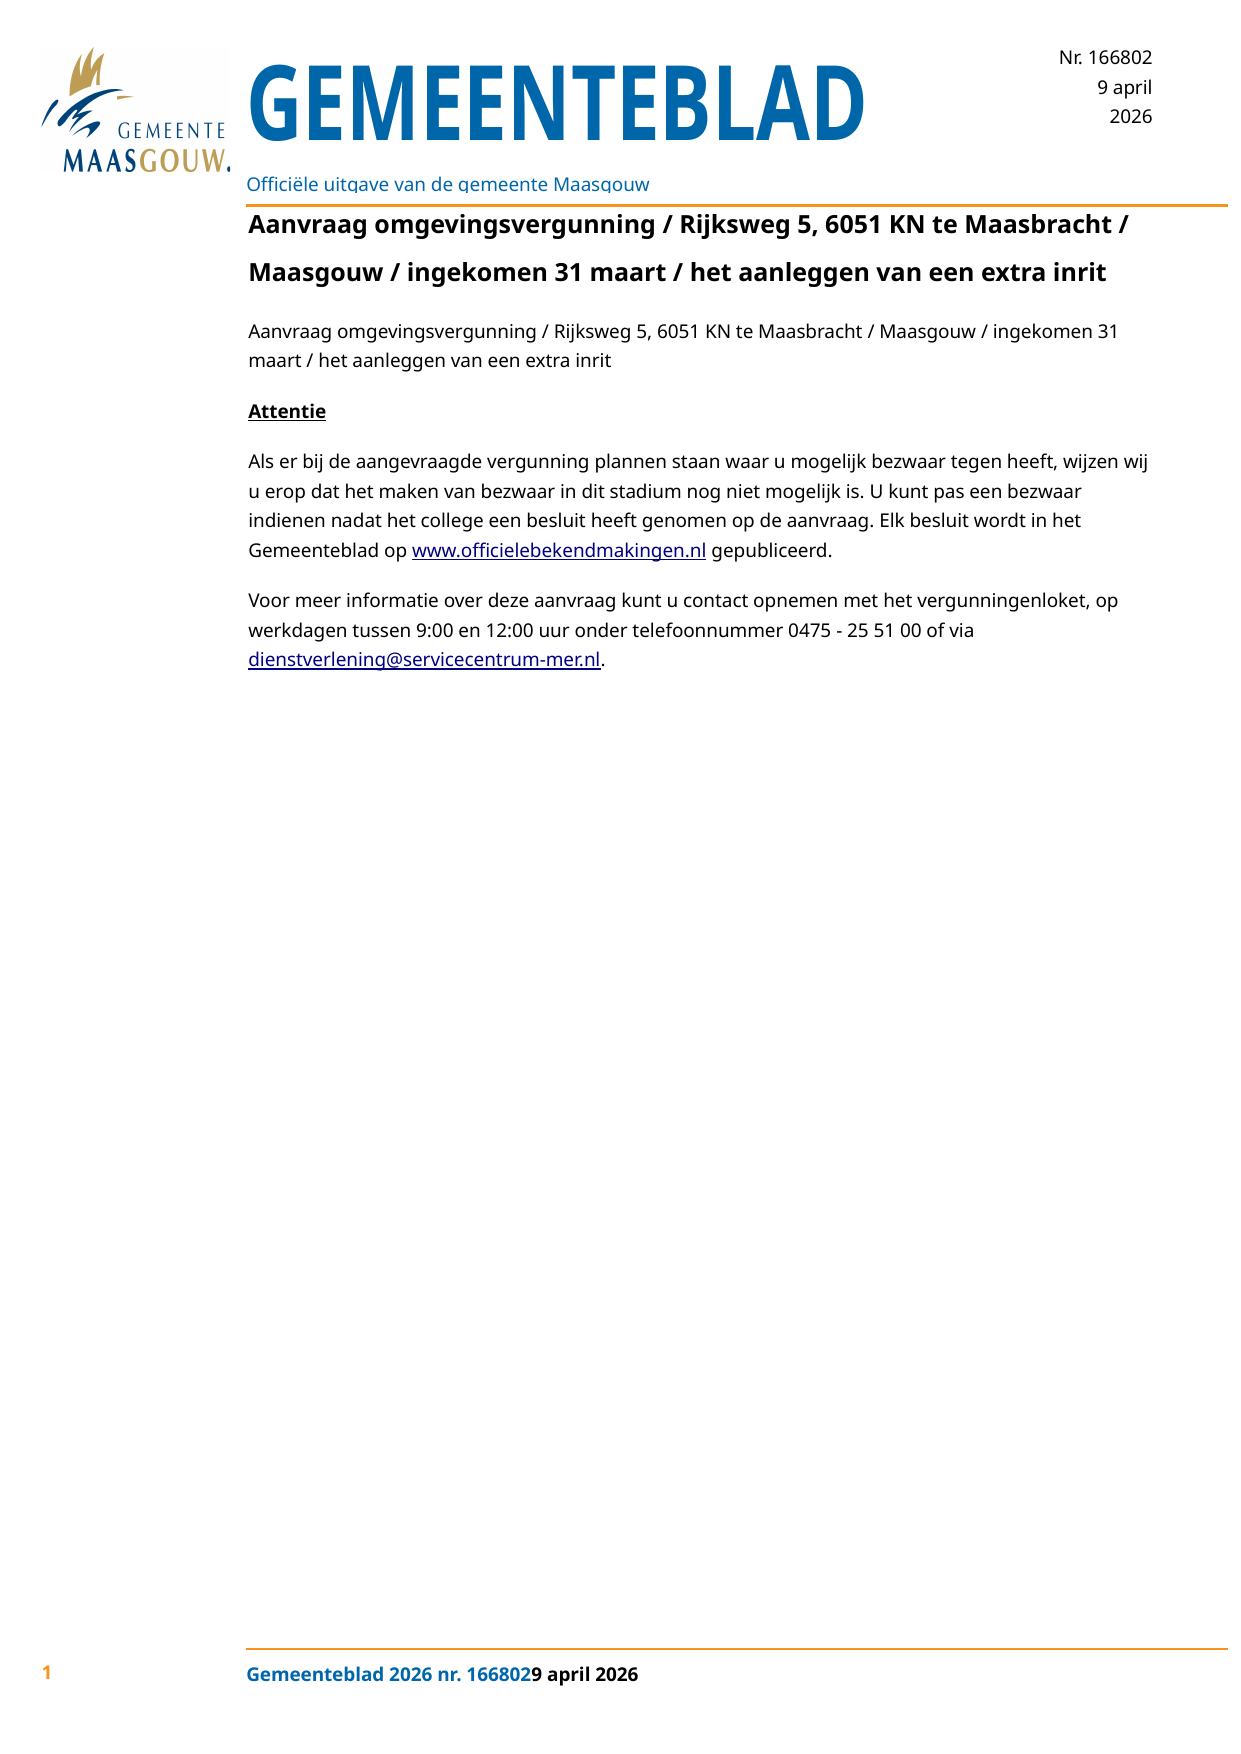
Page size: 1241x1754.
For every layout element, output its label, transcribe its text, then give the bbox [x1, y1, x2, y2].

picture [41, 47, 231, 172]
text Voor meer informatie over deze aanvraag kunt u contact opnemen met het vergunningenloket, op werkdagen tussen 9:00 en 12:00 uur onder telefoonnummer 0475 - 25 51 00 of via dienstverlening@servicecentrum-mer.nl. [248, 587, 1152, 672]
text Aanvraag omgevingsvergunning / Rijksweg 5, 6051 KN te Maasbracht / Maasgouw / ingekomen 31 maart / het aanleggen van een extra inrit [248, 207, 1152, 288]
text Aanvraag omgevingsvergunning / Rijksweg 5, 6051 KN te Maasbracht / Maasgouw / ingekomen 31 maart / het aanleggen van een extra inrit [248, 318, 1152, 373]
text Attentie [248, 398, 1152, 424]
text Als er bij de aangevraagde vergunning plannen staan waar u mogelijk bezwaar tegen heeft, wijzen wij u erop dat het maken van bezwaar in dit stadium nog niet mogelijk is. U kunt pas een bezwaar indienen nadat het college een besluit heeft genomen op de aanvraag. Elk besluit wordt in het Gemeenteblad op www.officielebekendmakingen.nl gepubliceerd. [248, 448, 1152, 563]
